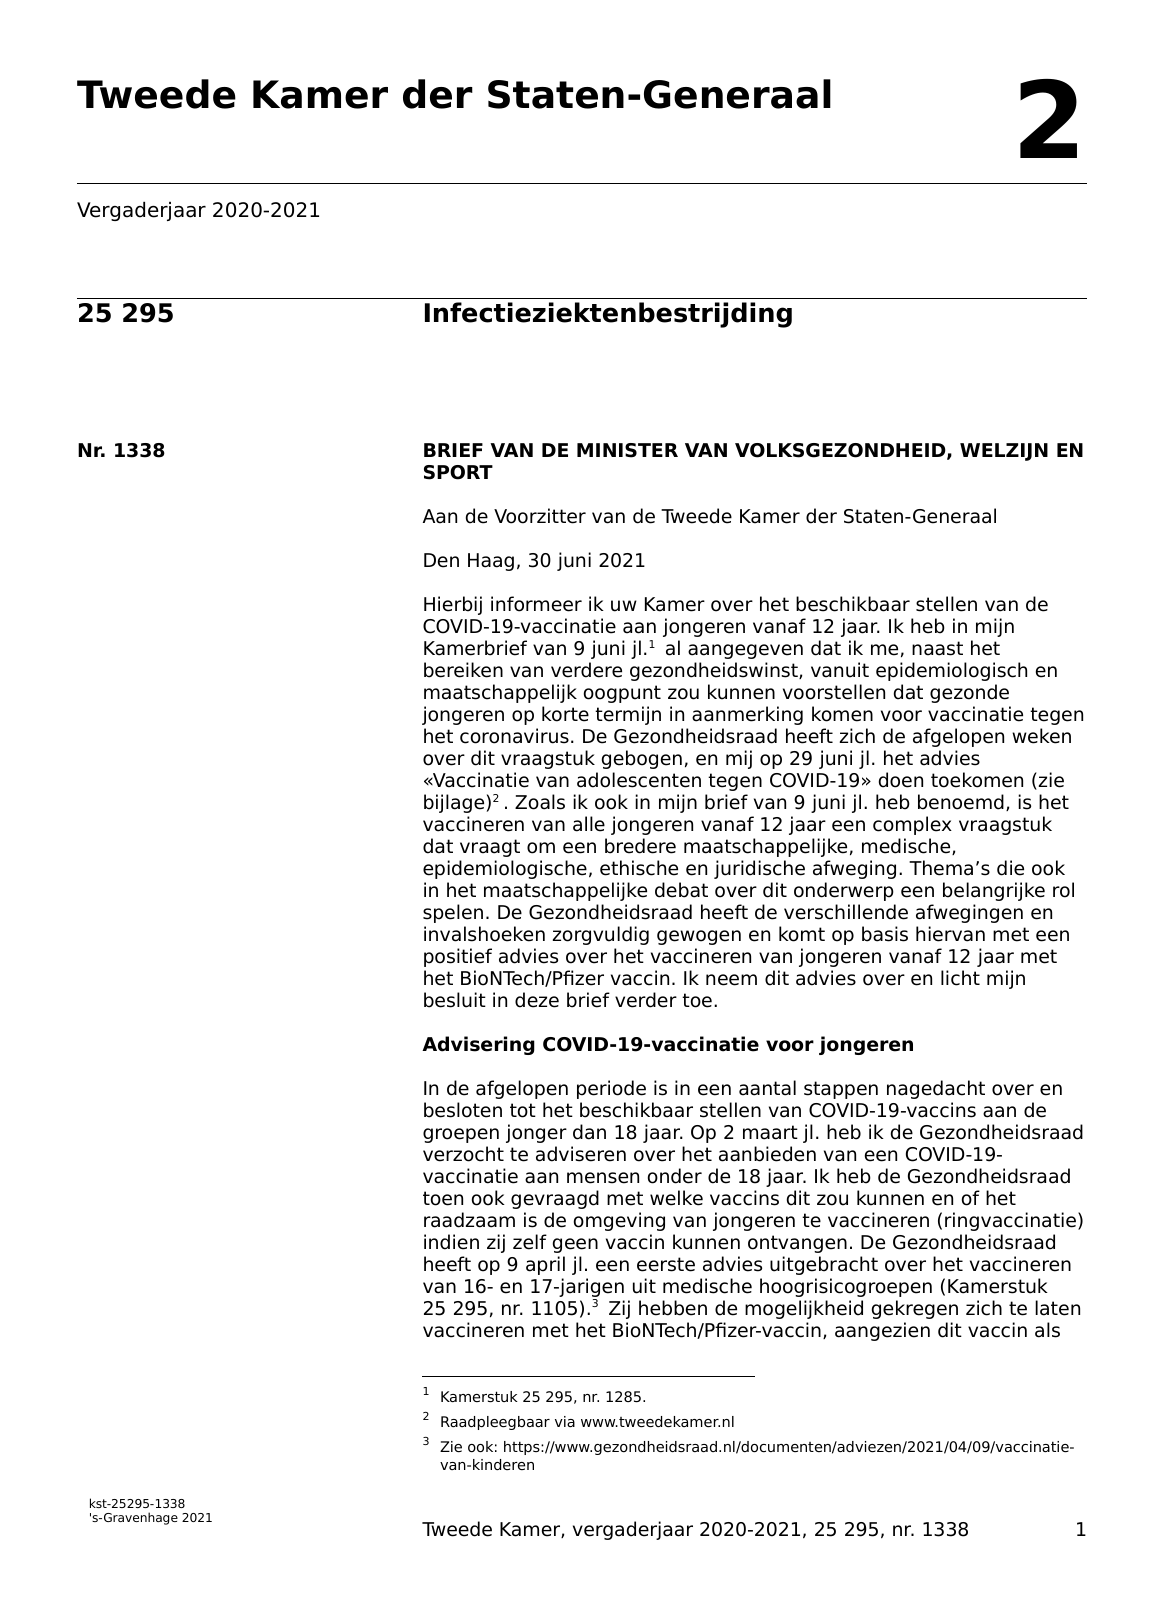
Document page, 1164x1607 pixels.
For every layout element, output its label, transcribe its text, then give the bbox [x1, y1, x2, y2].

text Den Haag, 30 juni 2021 [422, 550, 1087, 572]
text Aan de Voorzitter van de Tweede Kamer der Staten-Generaal [422, 506, 1087, 528]
text Zie ook: https://www.gezondheidsraad.nl/documenten/adviezen/2021/04/09/vaccinatie-van-kinderen [422, 1435, 1087, 1474]
table_header 2 [886, 59, 1087, 183]
text 's-Gravenhage 2021 [88, 1511, 323, 1525]
text kst-25295-1338 [88, 1497, 323, 1511]
subtitle Nr. 1338 BRIEF VAN DE MINISTER VAN VOLKSGEZONDHEID, WELZIJN EN SPORT [77, 440, 1087, 484]
text Kamerstuk 25 295, nr. 1285. [422, 1385, 1087, 1407]
text In de afgelopen periode is in een aantal stappen nagedacht over en besloten tot het beschikbaar stellen van COVID-19-vaccins aan de groepen jonger dan 18 jaar. Op 2 maart jl. heb ik de Gezondheidsraad verzocht te adviseren over het aanbieden van een COVID-19-vaccinatie aan mensen onder de 18 jaar. Ik heb de Gezondheidsraad toen ook gevraagd met welke vaccins dit zou kunnen en of het raadzaam is de omgeving van jongeren te vaccineren (ringvaccinatie) indien zij zelf geen vaccin kunnen ontvangen. De Gezondheidsraad heeft op 9 april jl. een eerste advies uitgebracht over het vaccineren van 16- en 17-jarigen uit medische hoogrisicogroepen (Kamerstuk 25 295, nr. 1105). Zij hebben de mogelijkheid gekregen zich te laten vaccineren met het BioNTech/Pfizer-vaccin, aangezien dit vaccin als [422, 1078, 1087, 1342]
subtitle Advisering COVID-19-vaccinatie voor jongeren [422, 1034, 1087, 1056]
text Raadpleegbaar via www.tweedekamer.nl [422, 1410, 1087, 1432]
table_cell Vergaderjaar 2020-2021 [77, 184, 1087, 298]
text Hierbij informeer ik uw Kamer over het beschikbaar stellen van de COVID-19-vaccinatie aan jongeren vanaf 12 jaar. Ik heb in mijn Kamerbrief van 9 juni jl. al aangegeven dat ik me, naast het bereiken van verdere gezondheidswinst, vanuit epidemiologisch en maatschappelijk oogpunt zou kunnen voorstellen dat gezonde jongeren op korte termijn in aanmerking komen voor vaccinatie tegen het coronavirus. De Gezondheidsraad heeft zich de afgelopen weken over dit vraagstuk gebogen, en mij op 29 juni jl. het advies «Vaccinatie van adolescenten tegen COVID-19» doen toekomen (zie bijlage). Zoals ik ook in mijn brief van 9 juni jl. heb benoemd, is het vaccineren van alle jongeren vanaf 12 jaar een complex vraagstuk dat vraagt om een bredere maatschappelijke, medische, epidemiologische, ethische en juridische afweging. Thema’s die ook in het maatschappelijke debat over dit onderwerp een belangrijke rol spelen. De Gezondheidsraad heeft de verschillende afwegingen en invalshoeken zorgvuldig gewogen en komt op basis hiervan met een positief advies over het vaccineren van jongeren vanaf 12 jaar met het BioNTech/Pfizer vaccin. Ik neem dit advies over en licht mijn besluit in deze brief verder toe. [422, 594, 1087, 1012]
table_header Tweede Kamer der Staten-Generaal [77, 59, 886, 183]
subtitle 25 295 Infectieziektenbestrijding [77, 299, 1087, 329]
